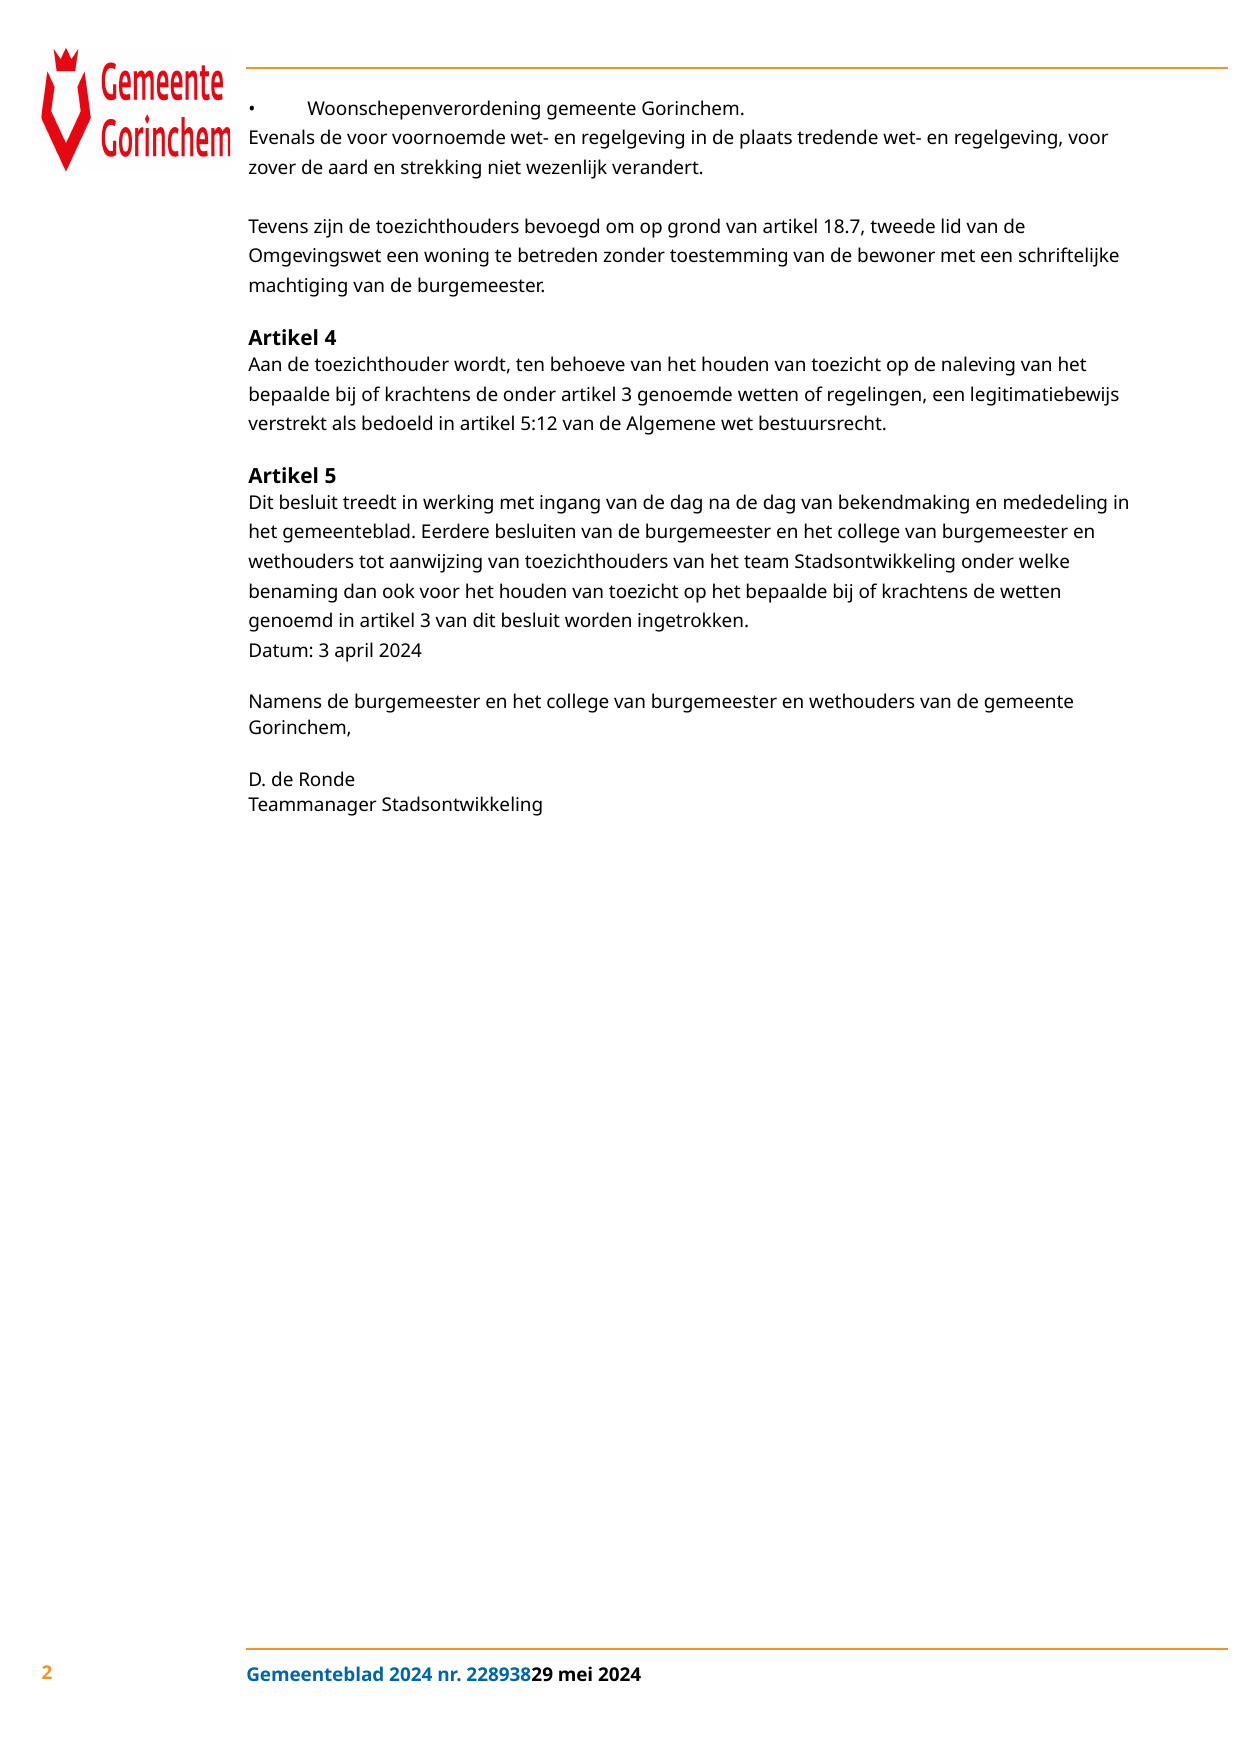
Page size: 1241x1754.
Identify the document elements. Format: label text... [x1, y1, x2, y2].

list Woonschepenverordening gemeente Gorinchem. [248, 95, 1152, 121]
text Evenals de voor voornoemde wet- en regelgeving in de plaats tredende wet- en regelgeving, voor zover de aard en strekking niet wezenlijk verandert. [248, 124, 1152, 180]
picture [41, 47, 231, 172]
text Artikel 4 [248, 323, 1152, 351]
text Tevens zijn de toezichthouders bevoegd om op grond van artikel 18.7, tweede lid van de Omgevingswet een woning te betreden zonder toestemming van de bewoner met een schriftelijke machtiging van de burgemeester. [248, 213, 1152, 298]
text Dit besluit treedt in werking met ingang van de dag na de dag van bekendmaking en mededeling in het gemeenteblad. Eerdere besluiten van de burgemeester en het college van burgemeester en wethouders tot aanwijzing van toezichthouders van het team Stadsontwikkeling onder welke benaming dan ook voor het houden van toezicht op het bepaalde bij of krachtens de wetten genoemd in artikel 3 van dit besluit worden ingetrokken. [248, 489, 1152, 633]
text Teammanager Stadsontwikkeling [248, 791, 1152, 817]
text Namens de burgemeester en het college van burgemeester en wethouders van de gemeente Gorinchem, [248, 688, 1152, 740]
text Aan de toezichthouder wordt, ten behoeve van het houden van toezicht op de naleving van het bepaalde bij of krachtens de onder artikel 3 genoemde wetten of regelingen, een legitimatiebewijs verstrekt als bedoeld in artikel 5:12 van de Algemene wet bestuursrecht. [248, 351, 1152, 436]
text Datum: 3 april 2024 [248, 637, 1152, 663]
text Artikel 5 [248, 461, 1152, 489]
text D. de Ronde [248, 766, 1152, 791]
